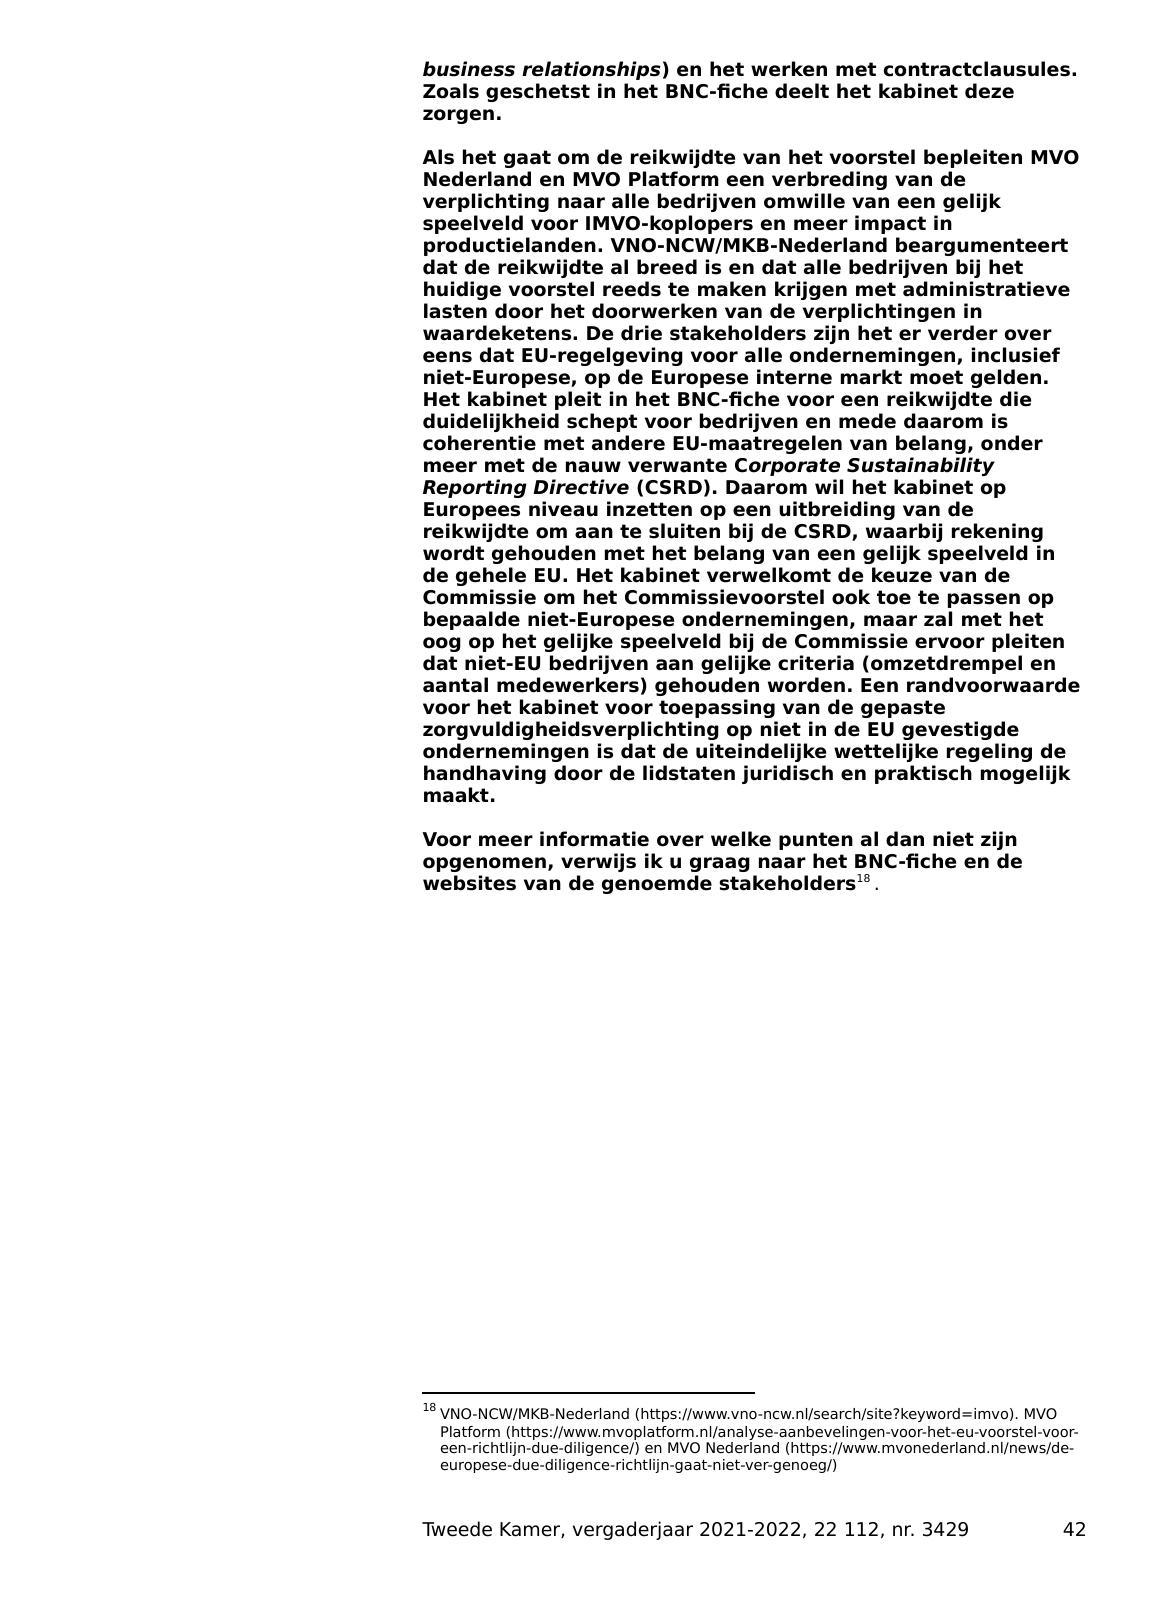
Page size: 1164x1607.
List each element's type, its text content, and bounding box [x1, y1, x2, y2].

text Als het gaat om de reikwijdte van het voorstel bepleiten MVO Nederland en MVO Platform een verbreding van de verplichting naar alle bedrijven omwille van een gelijk speelveld voor IMVO-koplopers en meer impact in productielanden. VNO-NCW/MKB-Nederland beargumenteert dat de reikwijdte al breed is en dat alle bedrijven bij het huidige voorstel reeds te maken krijgen met administratieve lasten door het doorwerken van de verplichtingen in waardeketens. De drie stakeholders zijn het er verder over eens dat EU-regelgeving voor alle ondernemingen, inclusief niet-Europese, op de Europese interne markt moet gelden. Het kabinet pleit in het BNC-fiche voor een reikwijdte die duidelijkheid schept voor bedrijven en mede daarom is coherentie met andere EU-maatregelen van belang, onder meer met de nauw verwante Corporate Sustainability Reporting Directive (CSRD). Daarom wil het kabinet op Europees niveau inzetten op een uitbreiding van de reikwijdte om aan te sluiten bij de CSRD, waarbij rekening wordt gehouden met het belang van een gelijk speelveld in de gehele EU. Het kabinet verwelkomt de keuze van de Commissie om het Commissievoorstel ook toe te passen op bepaalde niet-Europese ondernemingen, maar zal met het oog op het gelijke speelveld bij de Commissie ervoor pleiten dat niet-EU bedrijven aan gelijke criteria (omzetdrempel en aantal medewerkers) gehouden worden. Een randvoorwaarde voor het kabinet voor toepassing van de gepaste zorgvuldigheidsverplichting op niet in de EU gevestigde ondernemingen is dat de uiteindelijke wettelijke regeling de handhaving door de lidstaten juridisch en praktisch mogelijk maakt. [422, 147, 1087, 807]
text VNO-NCW/MKB-Nederland (https://www.vno-ncw.nl/search/site?keyword=imvo). MVO Platform (https://www.mvoplatform.nl/analyse-aanbevelingen-voor-het-eu-voorstel-voor-een-richtlijn-due-diligence/) en MVO Nederland (https://www.mvonederland.nl/news/de-europese-due-diligence-richtlijn-gaat-niet-ver-genoeg/) [422, 1402, 1087, 1474]
text business relationships) en het werken met contractclausules. Zoals geschetst in het BNC-fiche deelt het kabinet deze zorgen. [422, 59, 1087, 125]
text Voor meer informatie over welke punten al dan niet zijn opgenomen, verwijs ik u graag naar het BNC-fiche en de websites van de genoemde stakeholders. [422, 829, 1087, 895]
